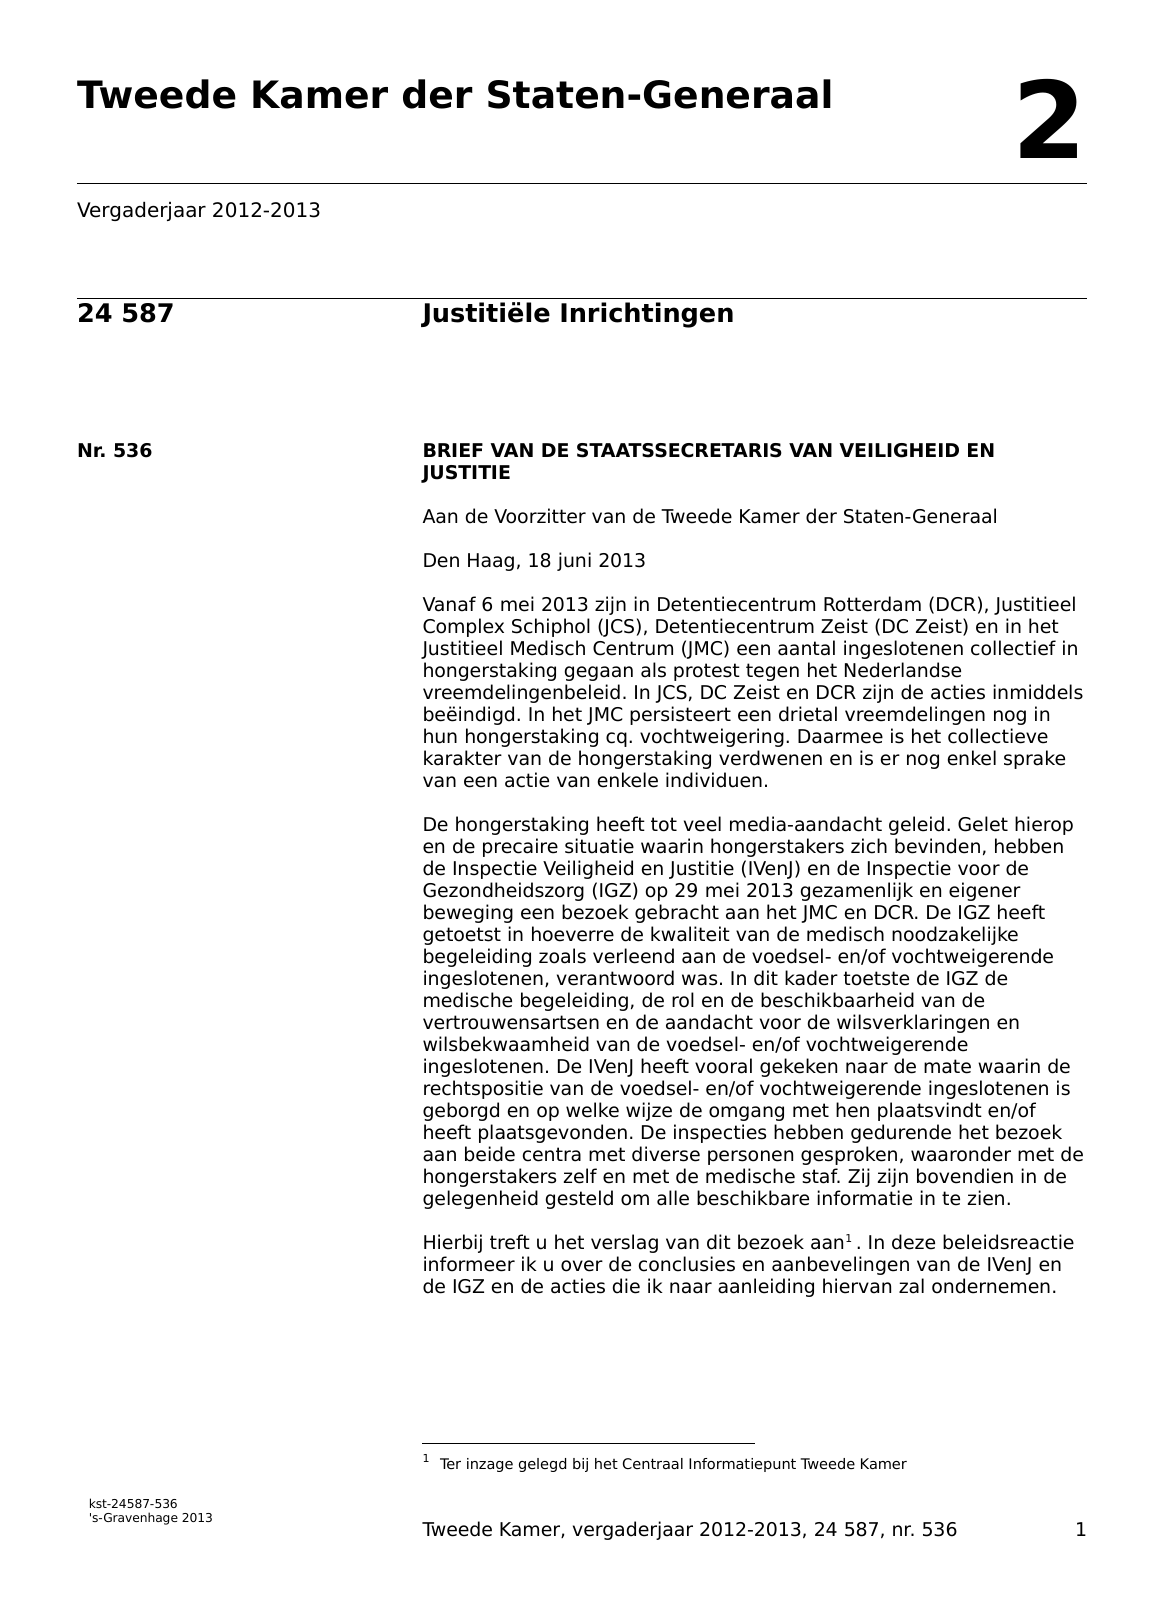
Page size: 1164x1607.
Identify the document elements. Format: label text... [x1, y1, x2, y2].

text Vanaf 6 mei 2013 zijn in Detentiecentrum Rotterdam (DCR), Justitieel Complex Schiphol (JCS), Detentiecentrum Zeist (DC Zeist) en in het Justitieel Medisch Centrum (JMC) een aantal ingeslotenen collectief in hongerstaking gegaan als protest tegen het Nederlandse vreemdelingenbeleid. In JCS, DC Zeist en DCR zijn de acties inmiddels beëindigd. In het JMC persisteert een drietal vreemdelingen nog in hun hongerstaking cq. vochtweigering. Daarmee is het collectieve karakter van de hongerstaking verdwenen en is er nog enkel sprake van een actie van enkele individuen. [422, 594, 1087, 792]
subtitle Nr. 536 BRIEF VAN DE STAATSSECRETARIS VAN VEILIGHEID EN JUSTITIE [77, 440, 1087, 484]
table_header Tweede Kamer der Staten-Generaal [77, 59, 886, 183]
text kst-24587-536 [88, 1497, 323, 1511]
table_cell Vergaderjaar 2012-2013 [77, 184, 1087, 298]
text Aan de Voorzitter van de Tweede Kamer der Staten-Generaal [422, 506, 1087, 528]
subtitle 24 587 Justitiële Inrichtingen [77, 299, 1087, 329]
table_header 2 [886, 59, 1087, 183]
text Ter inzage gelegd bij het Centraal Informatiepunt Tweede Kamer [422, 1452, 1087, 1474]
text De hongerstaking heeft tot veel media-aandacht geleid. Gelet hierop en de precaire situatie waarin hongerstakers zich bevinden, hebben de Inspectie Veiligheid en Justitie (IVenJ) en de Inspectie voor de Gezondheidszorg (IGZ) op 29 mei 2013 gezamenlijk en eigener beweging een bezoek gebracht aan het JMC en DCR. De IGZ heeft getoetst in hoeverre de kwaliteit van de medisch noodzakelijke begeleiding zoals verleend aan de voedsel- en/of vochtweigerende ingeslotenen, verantwoord was. In dit kader toetste de IGZ de medische begeleiding, de rol en de beschikbaarheid van de vertrouwensartsen en de aandacht voor de wilsverklaringen en wilsbekwaamheid van de voedsel- en/of vochtweigerende ingeslotenen. De IVenJ heeft vooral gekeken naar de mate waarin de rechtspositie van de voedsel- en/of vochtweigerende ingeslotenen is geborgd en op welke wijze de omgang met hen plaatsvindt en/of heeft plaatsgevonden. De inspecties hebben gedurende het bezoek aan beide centra met diverse personen gesproken, waaronder met de hongerstakers zelf en met de medische staf. Zij zijn bovendien in de gelegenheid gesteld om alle beschikbare informatie in te zien. [422, 814, 1087, 1210]
text Den Haag, 18 juni 2013 [422, 550, 1087, 572]
text Hierbij treft u het verslag van dit bezoek aan. In deze beleidsreactie informeer ik u over de conclusies en aanbevelingen van de IVenJ en de IGZ en de acties die ik naar aanleiding hiervan zal ondernemen. [422, 1232, 1087, 1298]
text 's-Gravenhage 2013 [88, 1511, 323, 1525]
